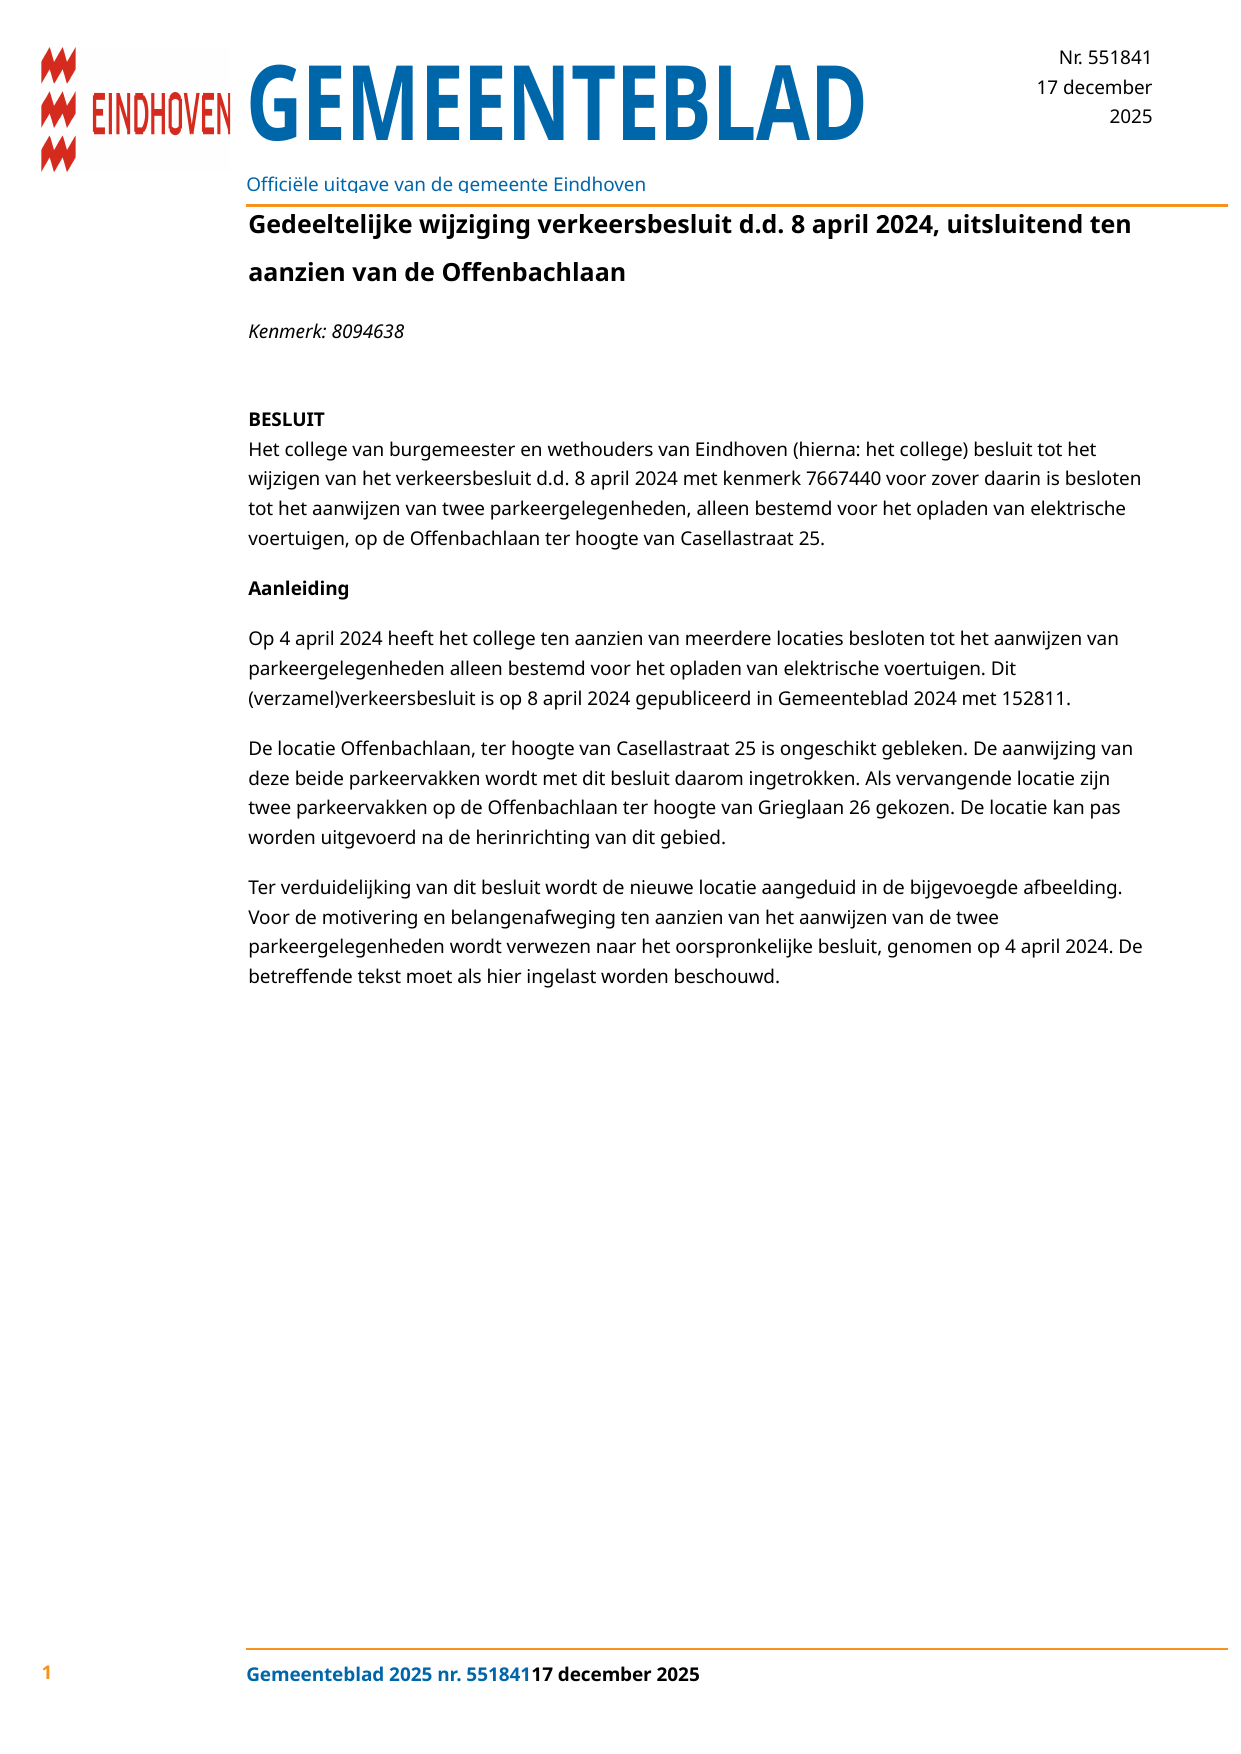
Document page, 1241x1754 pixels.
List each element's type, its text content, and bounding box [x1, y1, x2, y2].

text Ter verduidelijking van dit besluit wordt de nieuwe locatie aangeduid in de bijgevoegde afbeelding. Voor de motivering en belangenafweging ten aanzien van het aanwijzen van de twee parkeergelegenheden wordt verwezen naar het oorspronkelijke besluit, genomen op 4 april 2024. De betreffende tekst moet als hier ingelast worden beschouwd. [248, 874, 1152, 989]
text Aanleiding [248, 575, 1152, 601]
text Op 4 april 2024 heeft het college ten aanzien van meerdere locaties besloten tot het aanwijzen van parkeergelegenheden alleen bestemd voor het opladen van elektrische voertuigen. Dit (verzamel)verkeersbesluit is op 8 april 2024 gepubliceerd in Gemeenteblad 2024 met 152811. [248, 626, 1152, 710]
text Gedeeltelijke wijziging verkeersbesluit d.d. 8 april 2024, uitsluitend ten aanzien van de Offenbachlaan [248, 207, 1152, 288]
text Het college van burgemeester en wethouders van Eindhoven (hierna: het college) besluit tot het wijzigen van het verkeersbesluit d.d. 8 april 2024 met kenmerk 7667440 voor zover daarin is besloten tot het aanwijzen van twee parkeergelegenheden, alleen bestemd voor het opladen van elektrische voertuigen, op de Offenbachlaan ter hoogte van Casellastraat 25. [248, 436, 1152, 550]
text Kenmerk: 8094638 [248, 318, 1152, 344]
text De locatie Offenbachlaan, ter hoogte van Casellastraat 25 is ongeschikt gebleken. De aanwijzing van deze beide parkeervakken wordt met dit besluit daarom ingetrokken. Als vervangende locatie zijn twee parkeervakken op de Offenbachlaan ter hoogte van Grieglaan 26 gekozen. De locatie kan pas worden uitgevoerd na de herinrichting van dit gebied. [248, 735, 1152, 849]
text BESLUIT [248, 406, 1152, 432]
picture [41, 47, 231, 172]
